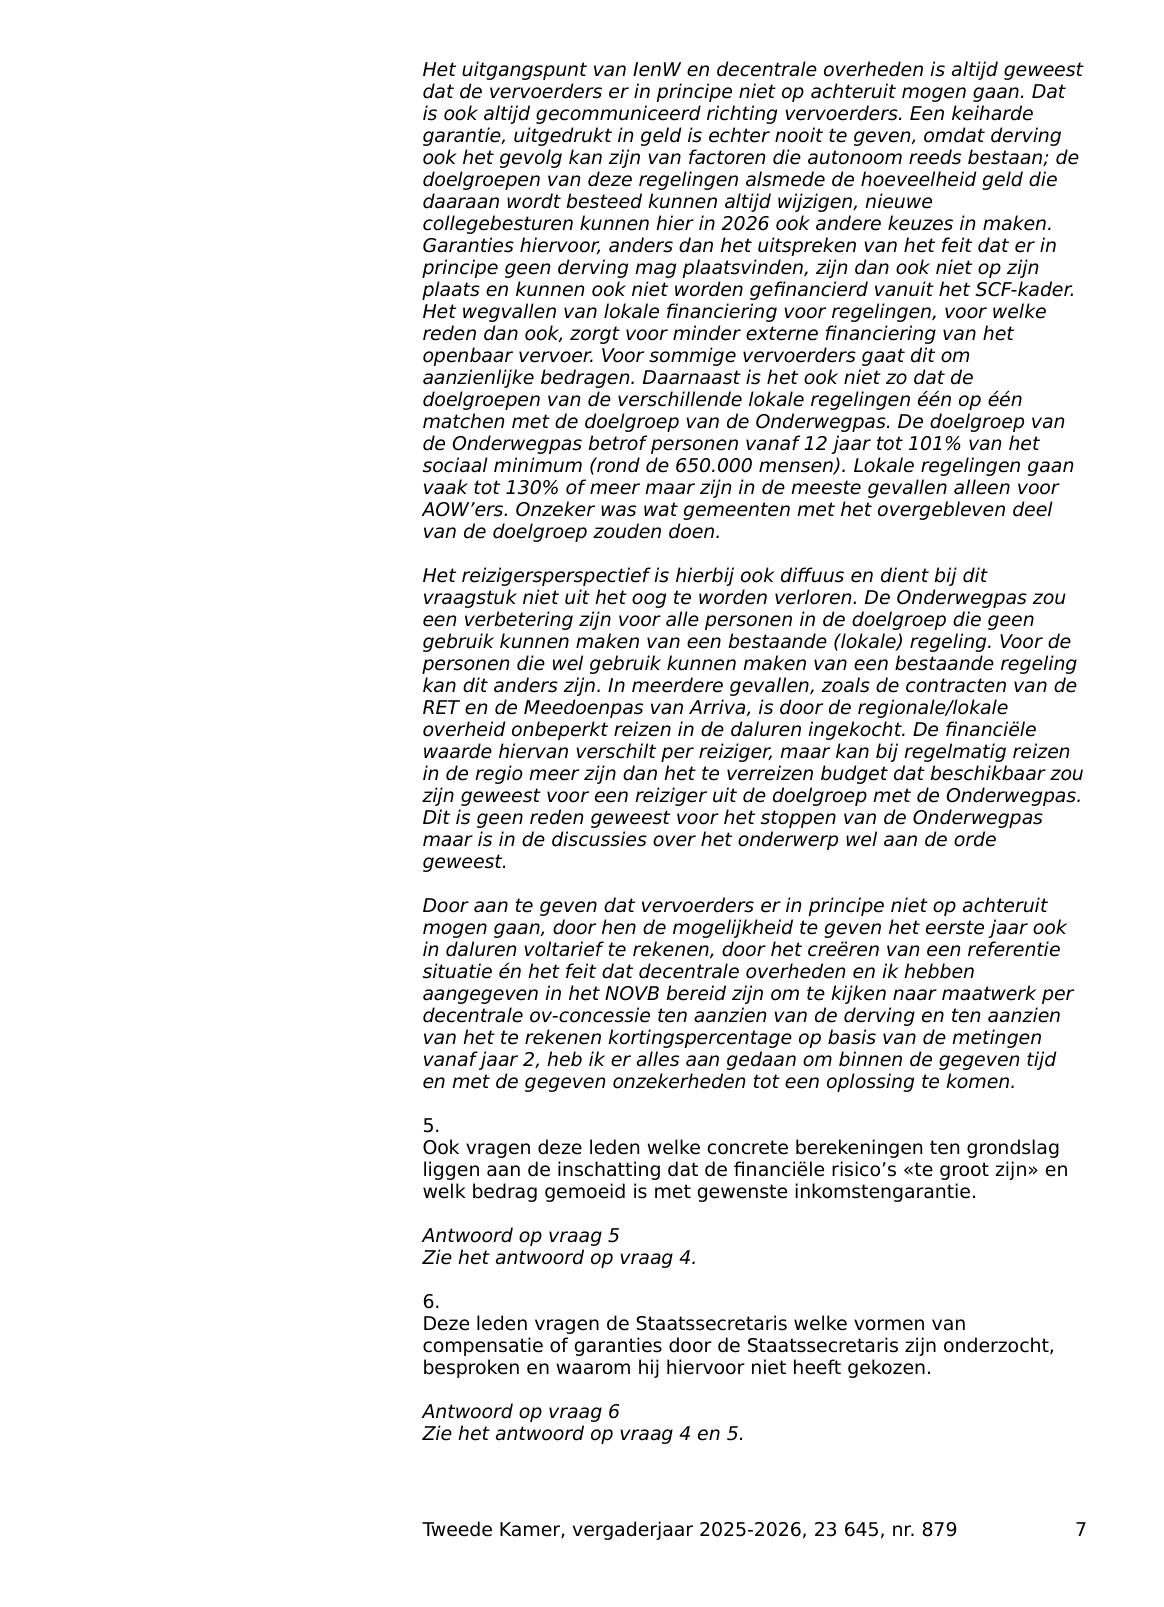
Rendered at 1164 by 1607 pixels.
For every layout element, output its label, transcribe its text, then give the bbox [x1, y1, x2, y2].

text Deze leden vragen de Staatssecretaris welke vormen van compensatie of garanties door de Staatssecretaris zijn onderzocht, besproken en waarom hij hiervoor niet heeft gekozen. [422, 1313, 1087, 1379]
text Door aan te geven dat vervoerders er in principe niet op achteruit mogen gaan, door hen de mogelijkheid te geven het eerste jaar ook in daluren voltarief te rekenen, door het creëren van een referentie situatie én het feit dat decentrale overheden en ik hebben aangegeven in het NOVB bereid zijn om te kijken naar maatwerk per decentrale ov-concessie ten aanzien van de derving en ten aanzien van het te rekenen kortingspercentage op basis van de metingen vanaf jaar 2, heb ik er alles aan gedaan om binnen de gegeven tijd en met de gegeven onzekerheden tot een oplossing te komen. [422, 895, 1087, 1092]
text Zie het antwoord op vraag 4 en 5. [422, 1423, 1087, 1445]
text Het uitgangspunt van IenW en decentrale overheden is altijd geweest dat de vervoerders er in principe niet op achteruit mogen gaan. Dat is ook altijd gecommuniceerd richting vervoerders. Een keiharde garantie, uitgedrukt in geld is echter nooit te geven, omdat derving ook het gevolg kan zijn van factoren die autonoom reeds bestaan; de doelgroepen van deze regelingen alsmede de hoeveelheid geld die daaraan wordt besteed kunnen altijd wijzigen, nieuwe collegebesturen kunnen hier in 2026 ook andere keuzes in maken. [422, 59, 1087, 235]
text 5. [422, 1115, 1087, 1137]
text Ook vragen deze leden welke concrete berekeningen ten grondslag liggen aan de inschatting dat de financiële risico’s «te groot zijn» en welk bedrag gemoeid is met gewenste inkomstengarantie. [422, 1137, 1087, 1203]
text Antwoord op vraag 5 [422, 1225, 1087, 1247]
text Garanties hiervoor, anders dan het uitspreken van het feit dat er in principe geen derving mag plaatsvinden, zijn dan ook niet op zijn plaats en kunnen ook niet worden gefinancierd vanuit het SCF-kader. Het wegvallen van lokale financiering voor regelingen, voor welke reden dan ook, zorgt voor minder externe financiering van het openbaar vervoer. Voor sommige vervoerders gaat dit om aanzienlijke bedragen. Daarnaast is het ook niet zo dat de doelgroepen van de verschillende lokale regelingen één op één matchen met de doelgroep van de Onderwegpas. De doelgroep van de Onderwegpas betrof personen vanaf 12 jaar tot 101% van het sociaal minimum (rond de 650.000 mensen). Lokale regelingen gaan vaak tot 130% of meer maar zijn in de meeste gevallen alleen voor AOW’ers. Onzeker was wat gemeenten met het overgebleven deel van de doelgroep zouden doen. [422, 235, 1087, 543]
text Antwoord op vraag 6 [422, 1401, 1087, 1423]
text Zie het antwoord op vraag 4. [422, 1247, 1087, 1269]
text 6. [422, 1291, 1087, 1313]
text Het reizigersperspectief is hierbij ook diffuus en dient bij dit vraagstuk niet uit het oog te worden verloren. De Onderwegpas zou een verbetering zijn voor alle personen in de doelgroep die geen gebruik kunnen maken van een bestaande (lokale) regeling. Voor de personen die wel gebruik kunnen maken van een bestaande regeling kan dit anders zijn. In meerdere gevallen, zoals de contracten van de RET en de Meedoenpas van Arriva, is door de regionale/lokale overheid onbeperkt reizen in de daluren ingekocht. De financiële waarde hiervan verschilt per reiziger, maar kan bij regelmatig reizen in de regio meer zijn dan het te verreizen budget dat beschikbaar zou zijn geweest voor een reiziger uit de doelgroep met de Onderwegpas. Dit is geen reden geweest voor het stoppen van de Onderwegpas maar is in de discussies over het onderwerp wel aan de orde geweest. [422, 565, 1087, 872]
